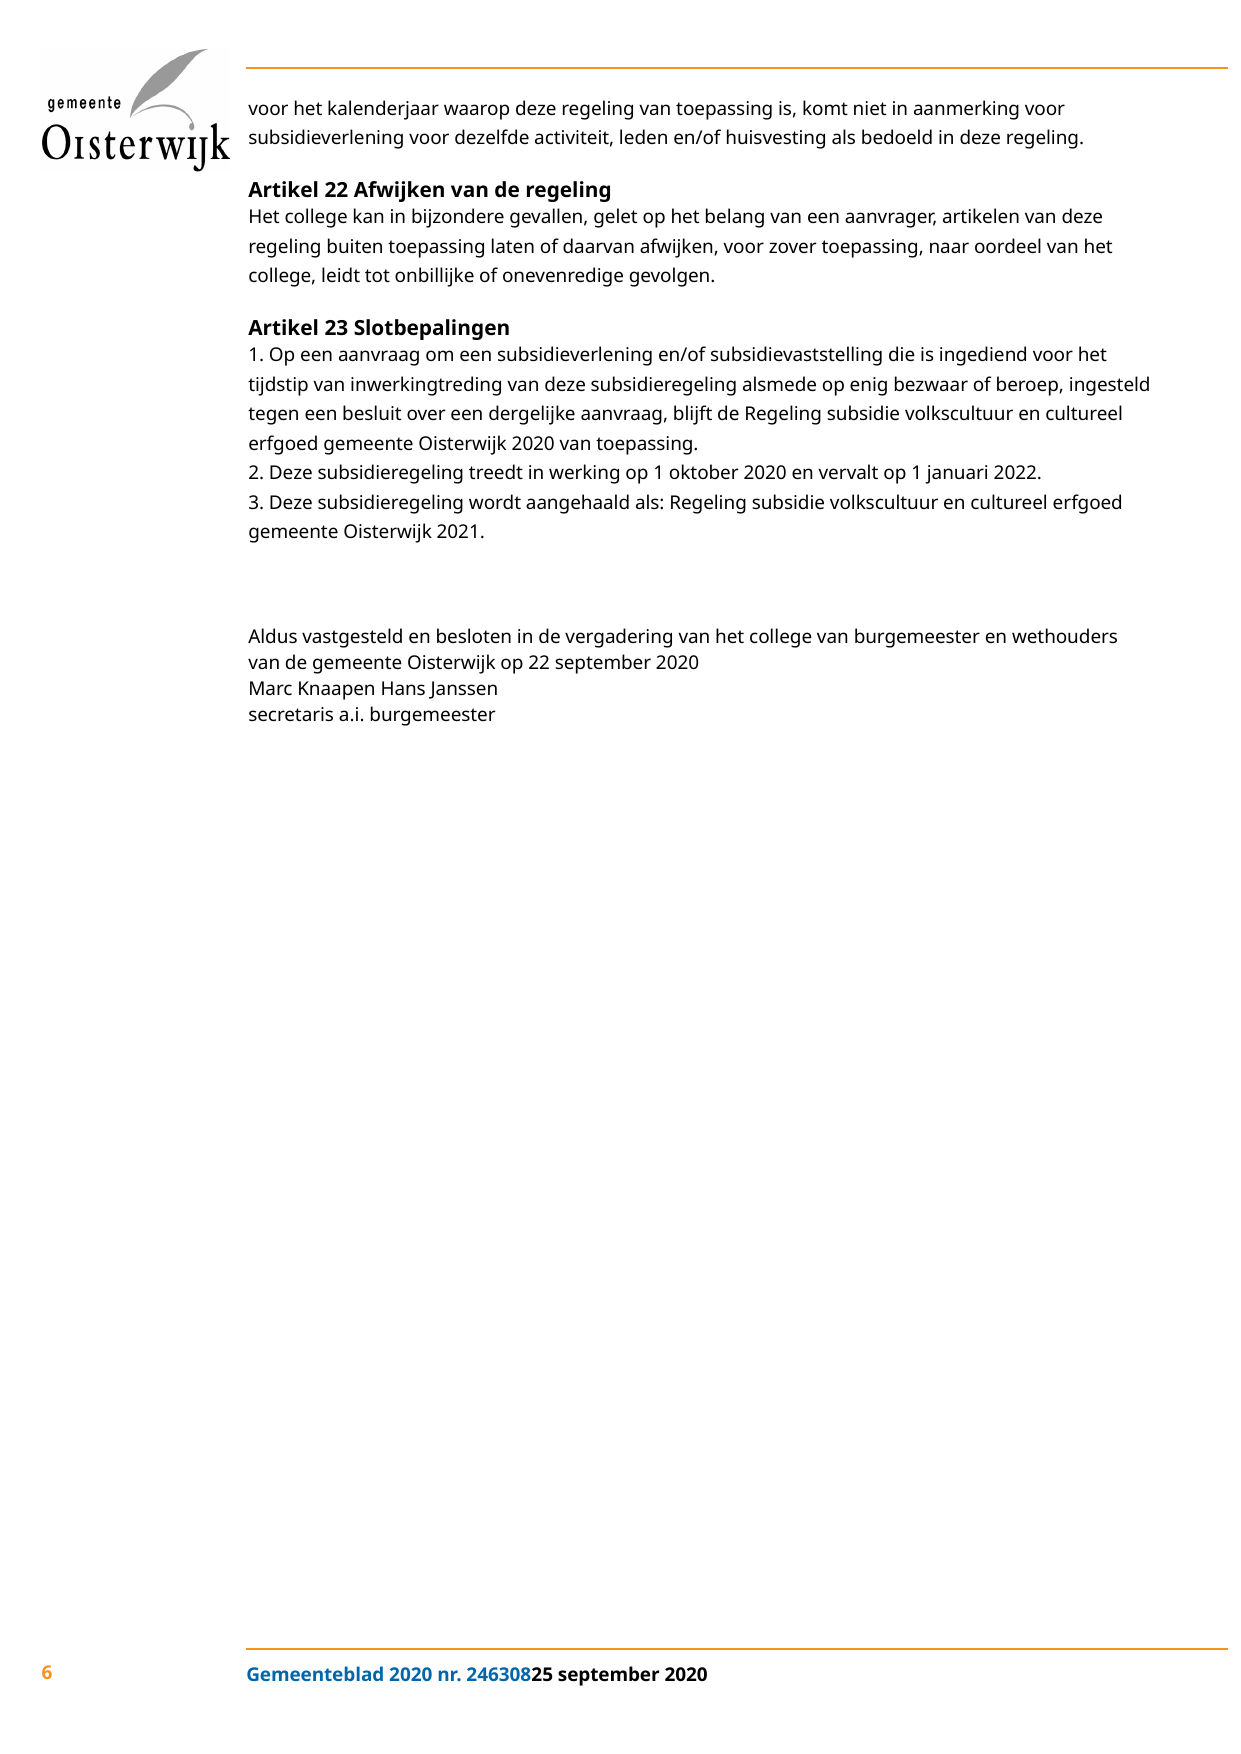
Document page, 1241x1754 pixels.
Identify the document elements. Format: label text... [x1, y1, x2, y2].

text 1. Op een aanvraag om een subsidieverlening en/of subsidievaststelling die is ingediend voor het tijdstip van inwerkingtreding van deze subsidieregeling alsmede op enig bezwaar of beroep, ingesteld tegen een besluit over een dergelijke aanvraag, blijft de Regeling subsidie volkscultuur en cultureel erfgoed gemeente Oisterwijk 2020 van toepassing. [248, 341, 1152, 456]
text voor het kalenderjaar waarop deze regeling van toepassing is, komt niet in aanmerking voor subsidieverlening voor dezelfde activiteit, leden en/of huisvesting als bedoeld in deze regeling. [248, 95, 1152, 150]
text Artikel 23 Slotbepalingen [248, 313, 1152, 341]
text Aldus vastgesteld en besloten in de vergadering van het college van burgemeester en wethouders van de gemeente Oisterwijk op 22 september 2020 [248, 623, 1152, 675]
text 2. Deze subsidieregeling treedt in werking op 1 oktober 2020 en vervalt op 1 januari 2022. [248, 459, 1152, 485]
text Artikel 22 Afwijken van de regeling [248, 175, 1152, 203]
text Marc Knaapen Hans Janssen [248, 675, 1152, 701]
text 3. Deze subsidieregeling wordt aangehaald als: Regeling subsidie volkscultuur en cultureel erfgoed gemeente Oisterwijk 2021. [248, 489, 1152, 544]
text secretaris a.i. burgemeester [248, 701, 1152, 726]
picture [41, 47, 231, 172]
text Het college kan in bijzondere gevallen, gelet op het belang van een aanvrager, artikelen van deze regeling buiten toepassing laten of daarvan afwijken, voor zover toepassing, naar oordeel van het college, leidt tot onbillijke of onevenredige gevolgen. [248, 203, 1152, 288]
